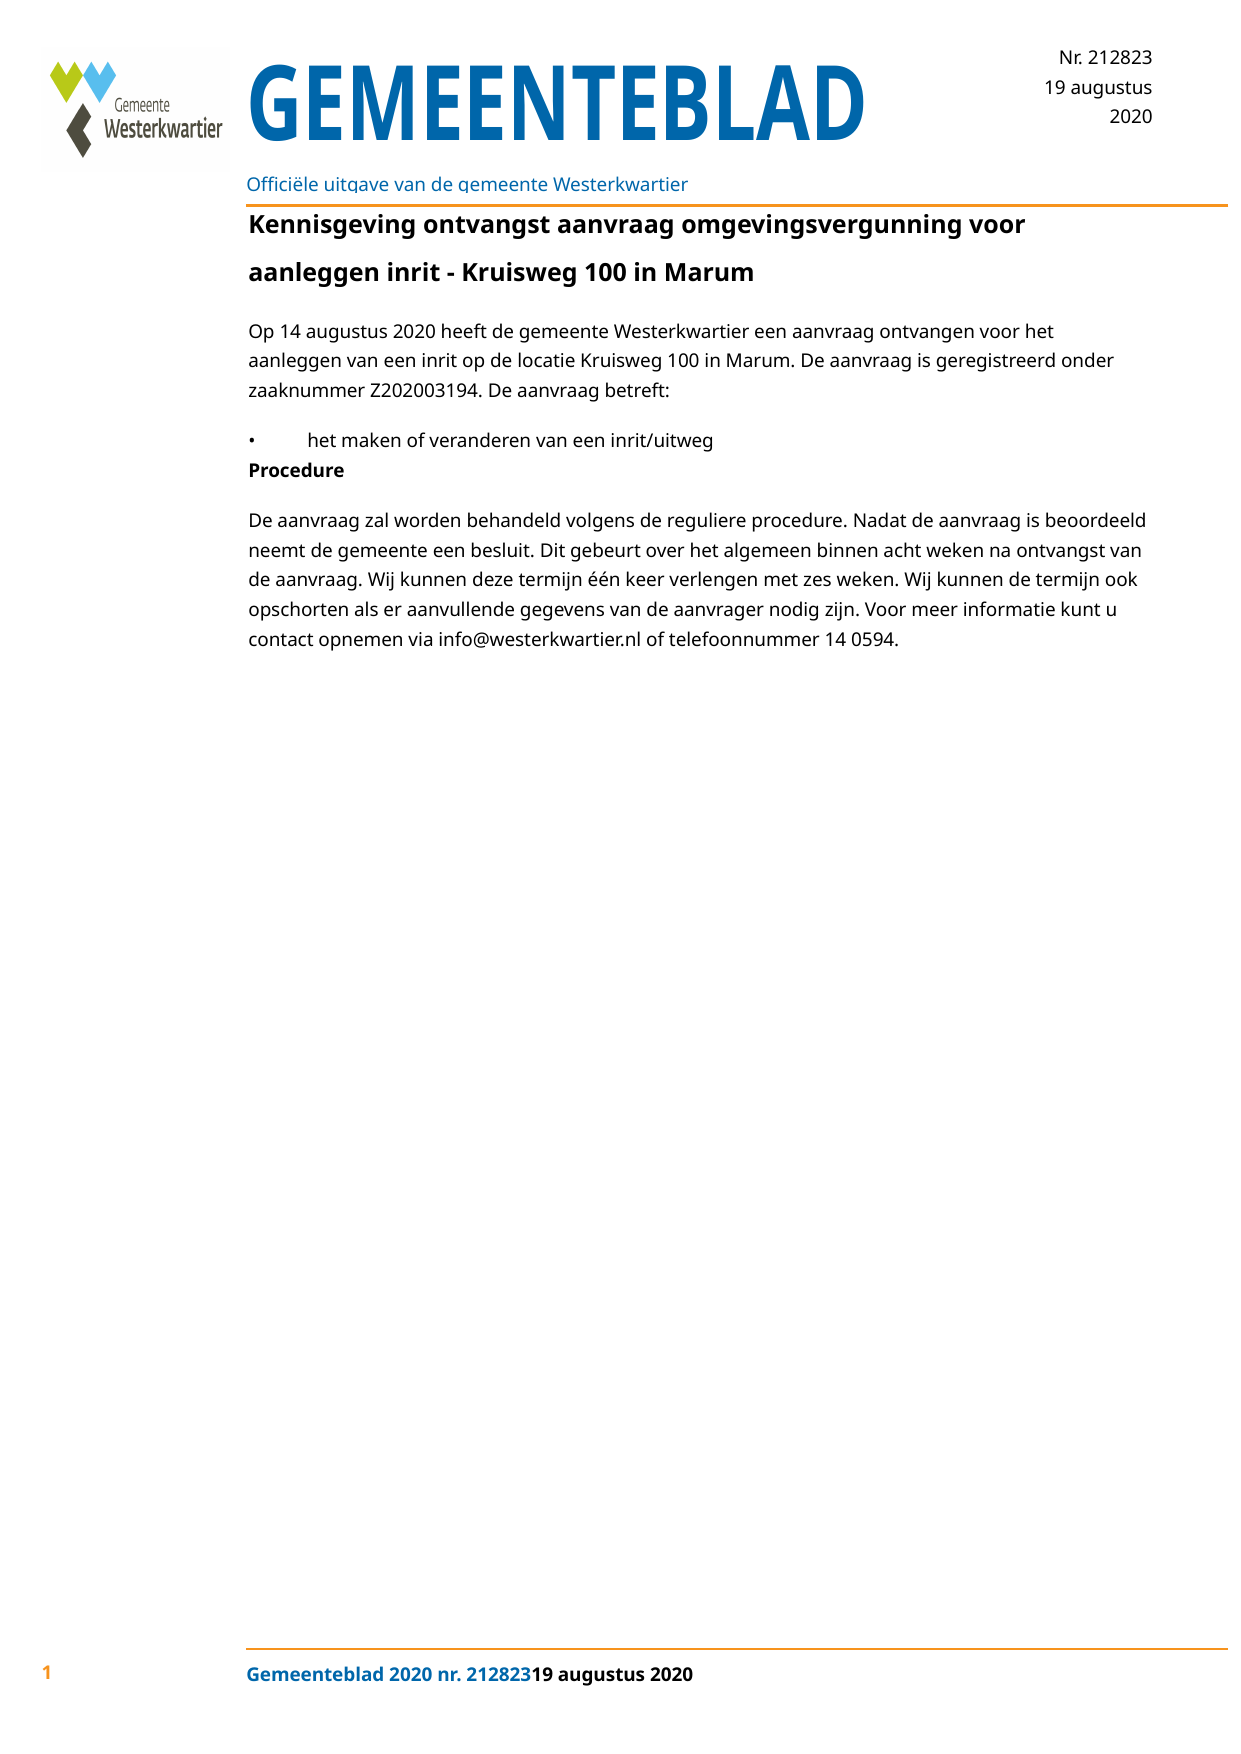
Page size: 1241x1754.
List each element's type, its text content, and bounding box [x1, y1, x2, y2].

picture [41, 47, 231, 172]
list het maken of veranderen van een inrit/uitweg [248, 427, 1152, 453]
text Op 14 augustus 2020 heeft de gemeente Westerkwartier een aanvraag ontvangen voor het aanleggen van een inrit op de locatie Kruisweg 100 in Marum. De aanvraag is geregistreerd onder zaaknummer Z202003194. De aanvraag betreft: [248, 318, 1152, 403]
text De aanvraag zal worden behandeld volgens de reguliere procedure. Nadat de aanvraag is beoordeeld neemt de gemeente een besluit. Dit gebeurt over het algemeen binnen acht weken na ontvangst van de aanvraag. Wij kunnen deze termijn één keer verlengen met zes weken. Wij kunnen de termijn ook opschorten als er aanvullende gegevens van de aanvrager nodig zijn. Voor meer informatie kunt u contact opnemen via info@westerkwartier.nl of telefoonnummer 14 0594. [248, 507, 1152, 652]
text Procedure [248, 457, 1152, 483]
text Kennisgeving ontvangst aanvraag omgevingsvergunning voor aanleggen inrit - Kruisweg 100 in Marum [248, 207, 1152, 288]
